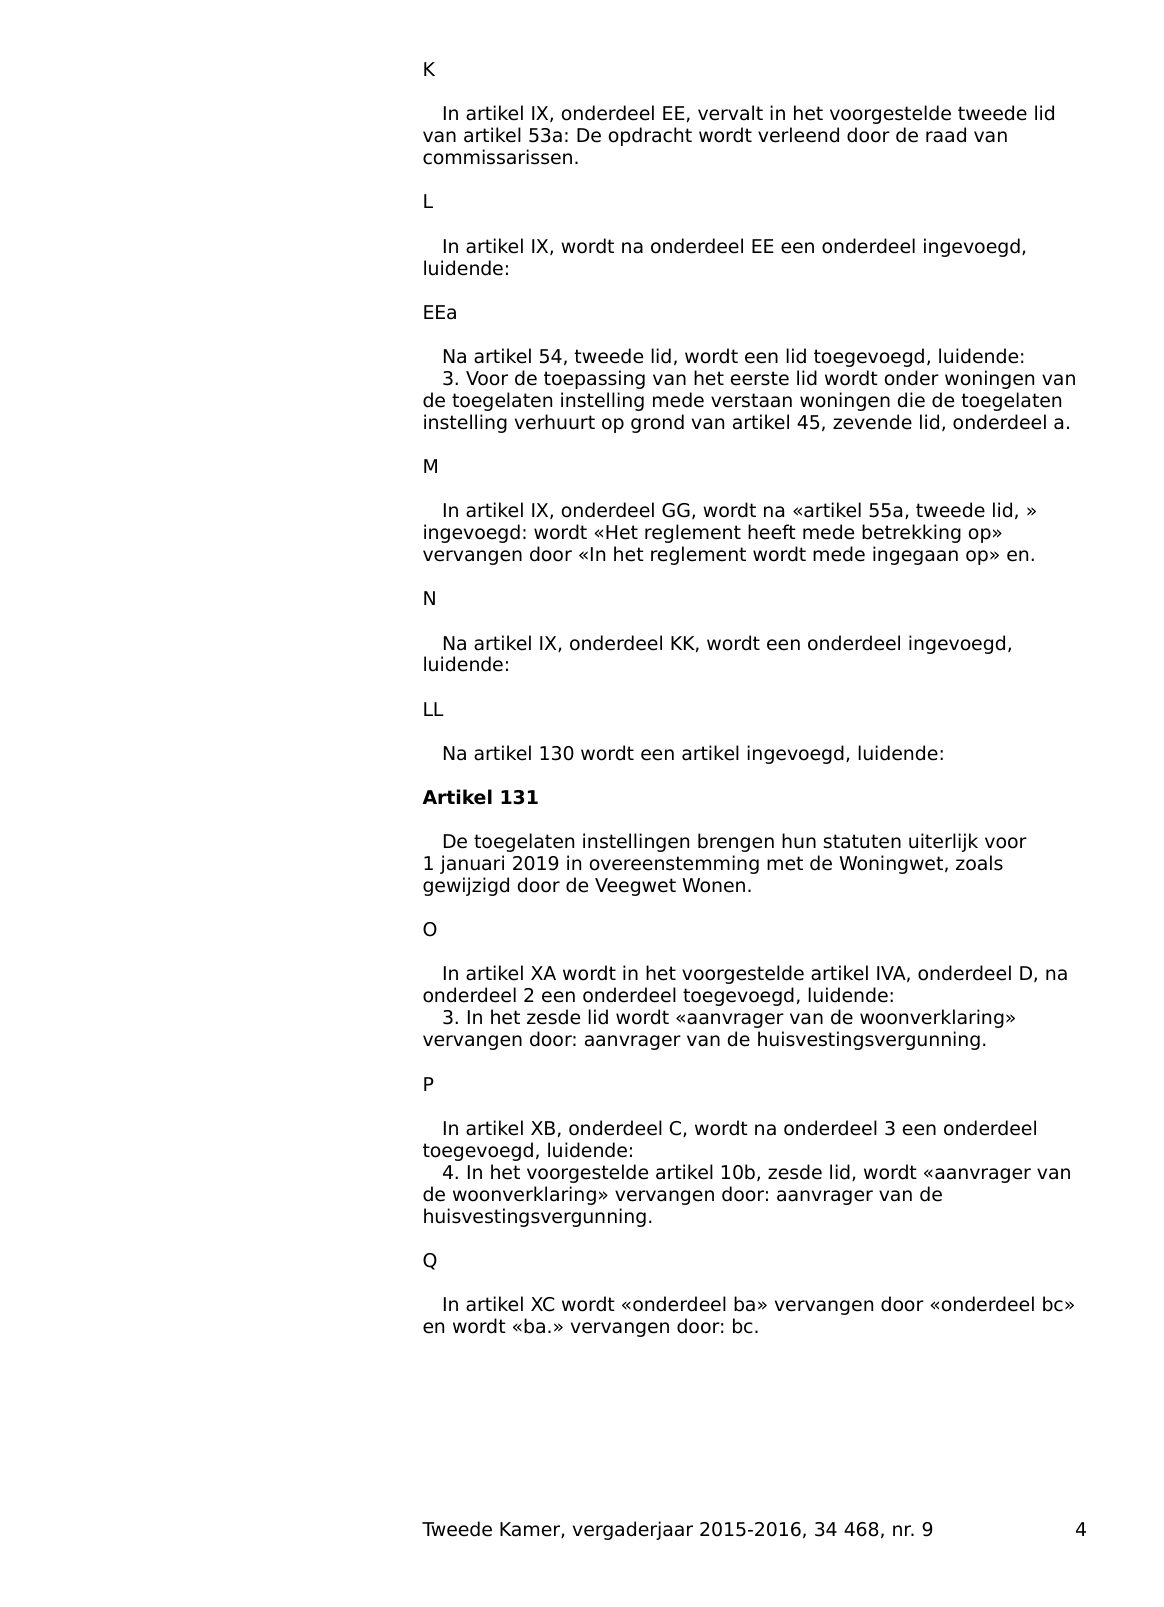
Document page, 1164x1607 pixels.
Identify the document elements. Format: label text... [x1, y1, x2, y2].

text 4. In het voorgestelde artikel 10b, zesde lid, wordt «aanvrager van de woonverklaring» vervangen door: aanvrager van de huisvestingsvergunning. [422, 1162, 1087, 1227]
text 3. In het zesde lid wordt «aanvrager van de woonverklaring» vervangen door: aanvrager van de huisvestingsvergunning. [422, 1007, 1087, 1051]
subtitle EEa [422, 302, 1087, 324]
text In artikel IX, wordt na onderdeel EE een onderdeel ingevoegd, luidende: [422, 236, 1087, 279]
text In artikel IX, onderdeel GG, wordt na «artikel 55a, tweede lid, » ingevoegd: wordt «Het reglement heeft mede betrekking op» vervangen door «In het reglement wordt mede ingegaan op» en. [422, 500, 1087, 566]
text De toegelaten instellingen brengen hun statuten uiterlijk voor 1 januari 2019 in overeenstemming met de Woningwet, zoals gewijzigd door de Veegwet Wonen. [422, 831, 1087, 897]
text 3. Voor de toepassing van het eerste lid wordt onder woningen van de toegelaten instelling mede verstaan woningen die de toegelaten instelling verhuurt op grond van artikel 45, zevende lid, onderdeel a. [422, 368, 1087, 434]
text In artikel XB, onderdeel C, wordt na onderdeel 3 een onderdeel toegevoegd, luidende: [422, 1118, 1087, 1162]
subtitle Artikel 131 [422, 787, 1087, 809]
subtitle L [422, 191, 1087, 213]
subtitle N [422, 588, 1087, 610]
subtitle M [422, 456, 1087, 478]
subtitle O [422, 919, 1087, 941]
subtitle P [422, 1073, 1087, 1095]
subtitle K [422, 59, 1087, 81]
text Na artikel 130 wordt een artikel ingevoegd, luidende: [422, 743, 1087, 765]
text In artikel XC wordt «onderdeel ba» vervangen door «onderdeel bc» en wordt «ba.» vervangen door: bc. [422, 1294, 1087, 1338]
text In artikel IX, onderdeel EE, vervalt in het voorgestelde tweede lid van artikel 53a: De opdracht wordt verleend door de raad van commissarissen. [422, 103, 1087, 169]
subtitle Q [422, 1250, 1087, 1272]
text Na artikel IX, onderdeel KK, wordt een onderdeel ingevoegd, luidende: [422, 632, 1087, 676]
subtitle LL [422, 698, 1087, 721]
text Na artikel 54, tweede lid, wordt een lid toegevoegd, luidende: [422, 346, 1087, 368]
text In artikel XA wordt in het voorgestelde artikel IVA, onderdeel D, na onderdeel 2 een onderdeel toegevoegd, luidende: [422, 963, 1087, 1007]
